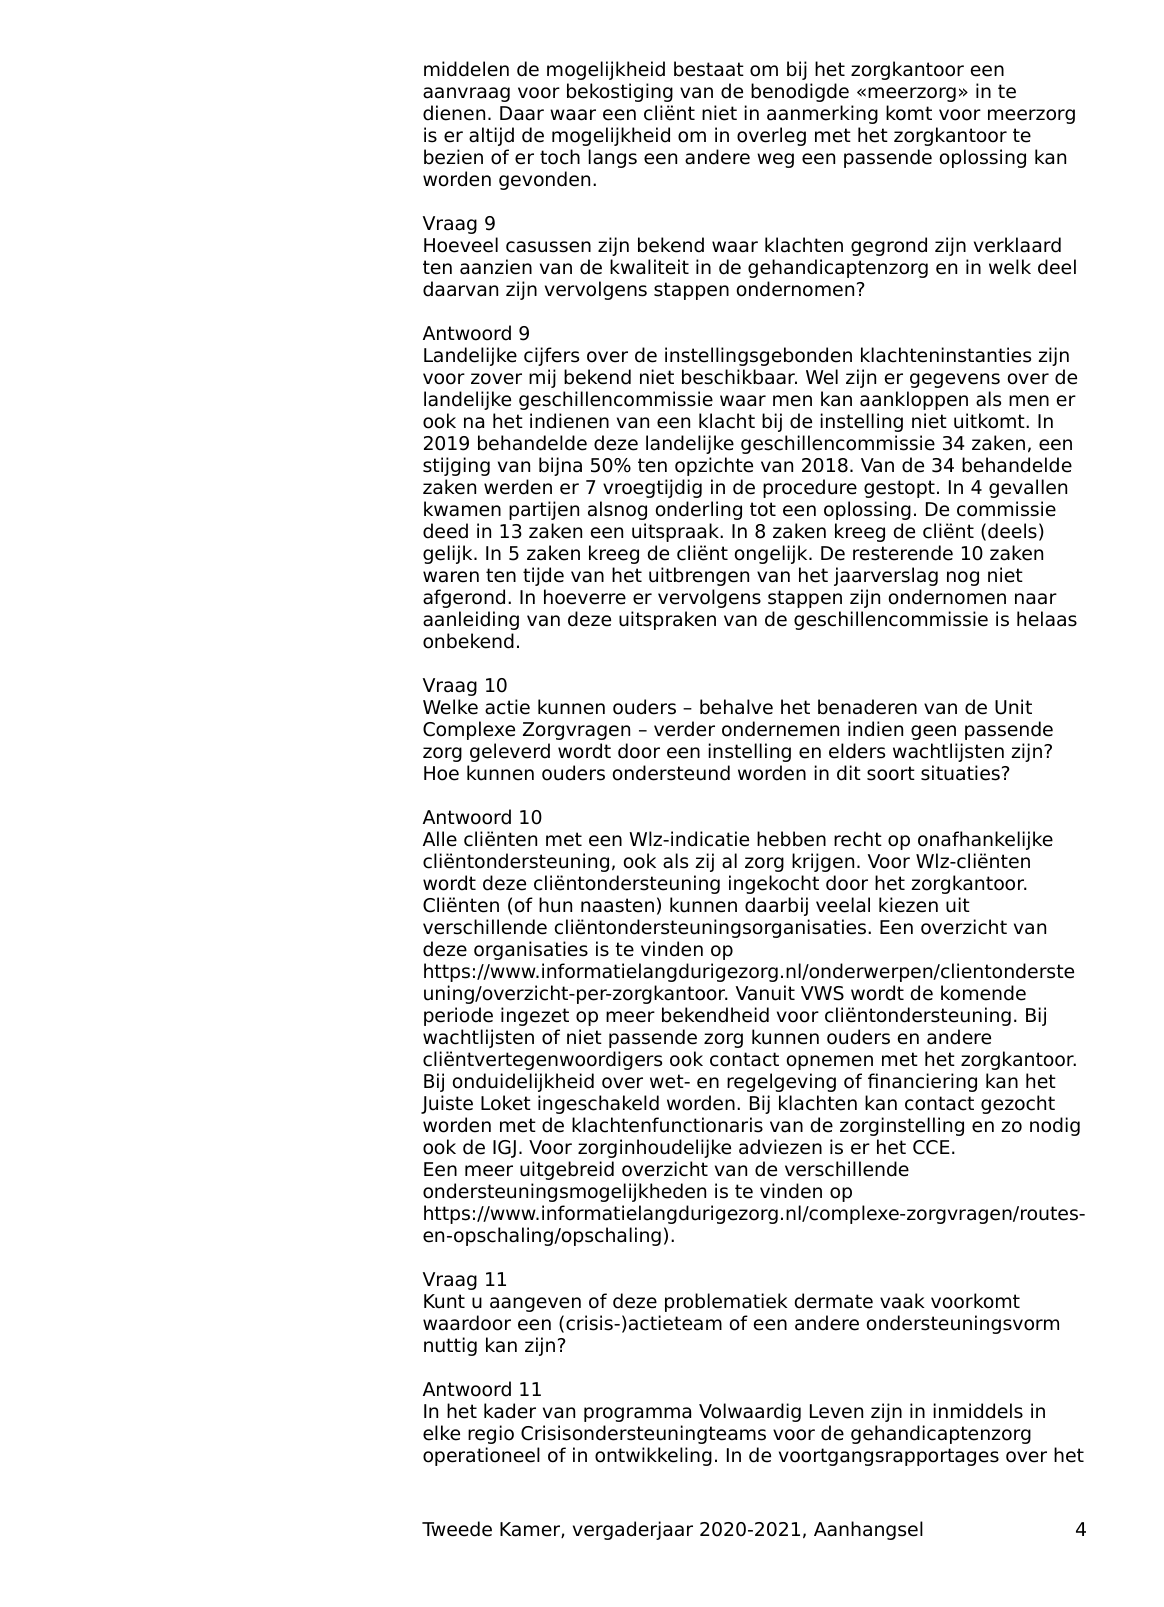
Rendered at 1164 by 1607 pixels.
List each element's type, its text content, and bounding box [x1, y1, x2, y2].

text Welke actie kunnen ouders – behalve het benaderen van de Unit Complexe Zorgvragen – verder ondernemen indien geen passende zorg geleverd wordt door een instelling en elders wachtlijsten zijn? Hoe kunnen ouders ondersteund worden in dit soort situaties? [422, 697, 1087, 785]
text Landelijke cijfers over de instellingsgebonden klachteninstanties zijn voor zover mij bekend niet beschikbaar. Wel zijn er gegevens over de landelijke geschillencommissie waar men kan aankloppen als men er ook na het indienen van een klacht bij de instelling niet uitkomt. In 2019 behandelde deze landelijke geschillencommissie 34 zaken, een stijging van bijna 50% ten opzichte van 2018. Van de 34 behandelde zaken werden er 7 vroegtijdig in de procedure gestopt. In 4 gevallen kwamen partijen alsnog onderling tot een oplossing. De commissie deed in 13 zaken een uitspraak. In 8 zaken kreeg de cliënt (deels) gelijk. In 5 zaken kreeg de cliënt ongelijk. De resterende 10 zaken waren ten tijde van het uitbrengen van het jaarverslag nog niet afgerond. In hoeverre er vervolgens stappen zijn ondernomen naar aanleiding van deze uitspraken van de geschillencommissie is helaas onbekend. [422, 345, 1087, 653]
text Antwoord 10 [422, 807, 1087, 829]
text Kunt u aangeven of deze problematiek dermate vaak voorkomt waardoor een (crisis-)actieteam of een andere ondersteuningsvorm nuttig kan zijn? [422, 1291, 1087, 1357]
text In het kader van programma Volwaardig Leven zijn in inmiddels in elke regio Crisisondersteuningteams voor de gehandicaptenzorg operationeel of in ontwikkeling. In de voortgangsrapportages over het [422, 1401, 1087, 1467]
text Hoeveel casussen zijn bekend waar klachten gegrond zijn verklaard ten aanzien van de kwaliteit in de gehandicaptenzorg en in welk deel daarvan zijn vervolgens stappen ondernomen? [422, 235, 1087, 301]
text Vraag 9 [422, 213, 1087, 235]
text middelen de mogelijkheid bestaat om bij het zorgkantoor een aanvraag voor bekostiging van de benodigde «meerzorg» in te dienen. Daar waar een cliënt niet in aanmerking komt voor meerzorg is er altijd de mogelijkheid om in overleg met het zorgkantoor te bezien of er toch langs een andere weg een passende oplossing kan worden gevonden. [422, 59, 1087, 191]
text Alle cliënten met een Wlz-indicatie hebben recht op onafhankelijke cliëntondersteuning, ook als zij al zorg krijgen. Voor Wlz-cliënten wordt deze cliëntondersteuning ingekocht door het zorgkantoor. Cliënten (of hun naasten) kunnen daarbij veelal kiezen uit verschillende cliëntondersteuningsorganisaties. Een overzicht van deze organisaties is te vinden op https://www.informatielangdurigezorg.nl/onderwerpen/clientondersteuning/overzicht-per-zorgkantoor. Vanuit VWS wordt de komende periode ingezet op meer bekendheid voor cliëntondersteuning. Bij wachtlijsten of niet passende zorg kunnen ouders en andere cliëntvertegenwoordigers ook contact opnemen met het zorgkantoor. Bij onduidelijkheid over wet- en regelgeving of financiering kan het Juiste Loket ingeschakeld worden. Bij klachten kan contact gezocht worden met de klachtenfunctionaris van de zorginstelling en zo nodig ook de IGJ. Voor zorginhoudelijke adviezen is er het CCE. [422, 829, 1087, 1159]
text Antwoord 9 [422, 323, 1087, 345]
text Antwoord 11 [422, 1379, 1087, 1401]
text Een meer uitgebreid overzicht van de verschillende ondersteuningsmogelijkheden is te vinden op https://www.informatielangdurigezorg.nl/complexe-zorgvragen/routes-en-opschaling/opschaling). [422, 1159, 1087, 1247]
text Vraag 11 [422, 1269, 1087, 1291]
text Vraag 10 [422, 675, 1087, 697]
